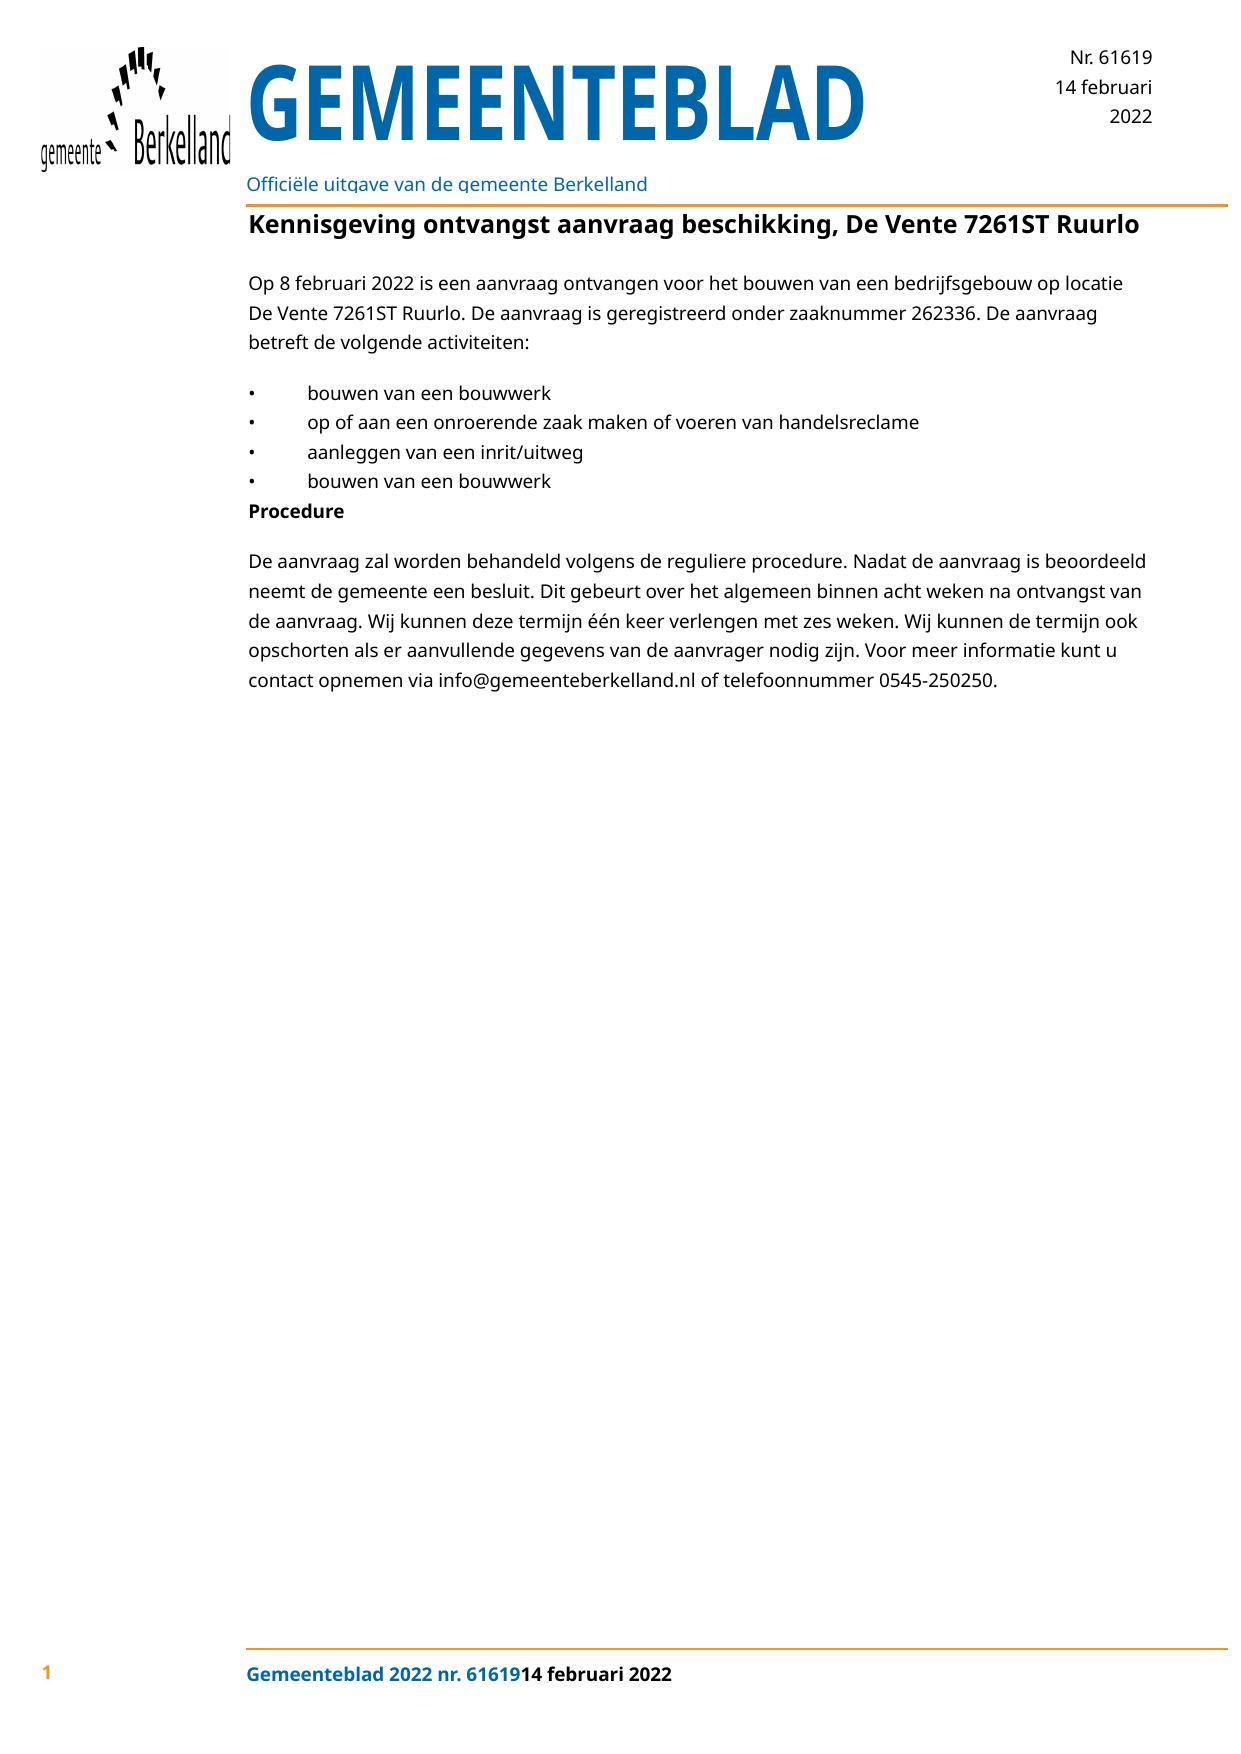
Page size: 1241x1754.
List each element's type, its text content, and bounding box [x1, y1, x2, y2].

text Procedure [248, 498, 1152, 524]
list op of aan een onroerende zaak maken of voeren van handelsreclame [248, 409, 1152, 435]
picture [41, 47, 231, 172]
list bouwen van een bouwwerk [248, 469, 1152, 494]
text Op 8 februari 2022 is een aanvraag ontvangen voor het bouwen van een bedrijfsgebouw op locatie De Vente 7261ST Ruurlo. De aanvraag is geregistreerd onder zaaknummer 262336. De aanvraag betreft de volgende activiteiten: [248, 270, 1152, 355]
text De aanvraag zal worden behandeld volgens de reguliere procedure. Nadat de aanvraag is beoordeeld neemt de gemeente een besluit. Dit gebeurt over het algemeen binnen acht weken na ontvangst van de aanvraag. Wij kunnen deze termijn één keer verlengen met zes weken. Wij kunnen de termijn ook opschorten als er aanvullende gegevens van de aanvrager nodig zijn. Voor meer informatie kunt u contact opnemen via info@gemeenteberkelland.nl of telefoonnummer 0545-250250. [248, 549, 1152, 693]
list bouwen van een bouwwerk [248, 380, 1152, 406]
text Kennisgeving ontvangst aanvraag beschikking, De Vente 7261ST Ruurlo [248, 207, 1152, 241]
list aanleggen van een inrit/uitweg [248, 439, 1152, 465]
